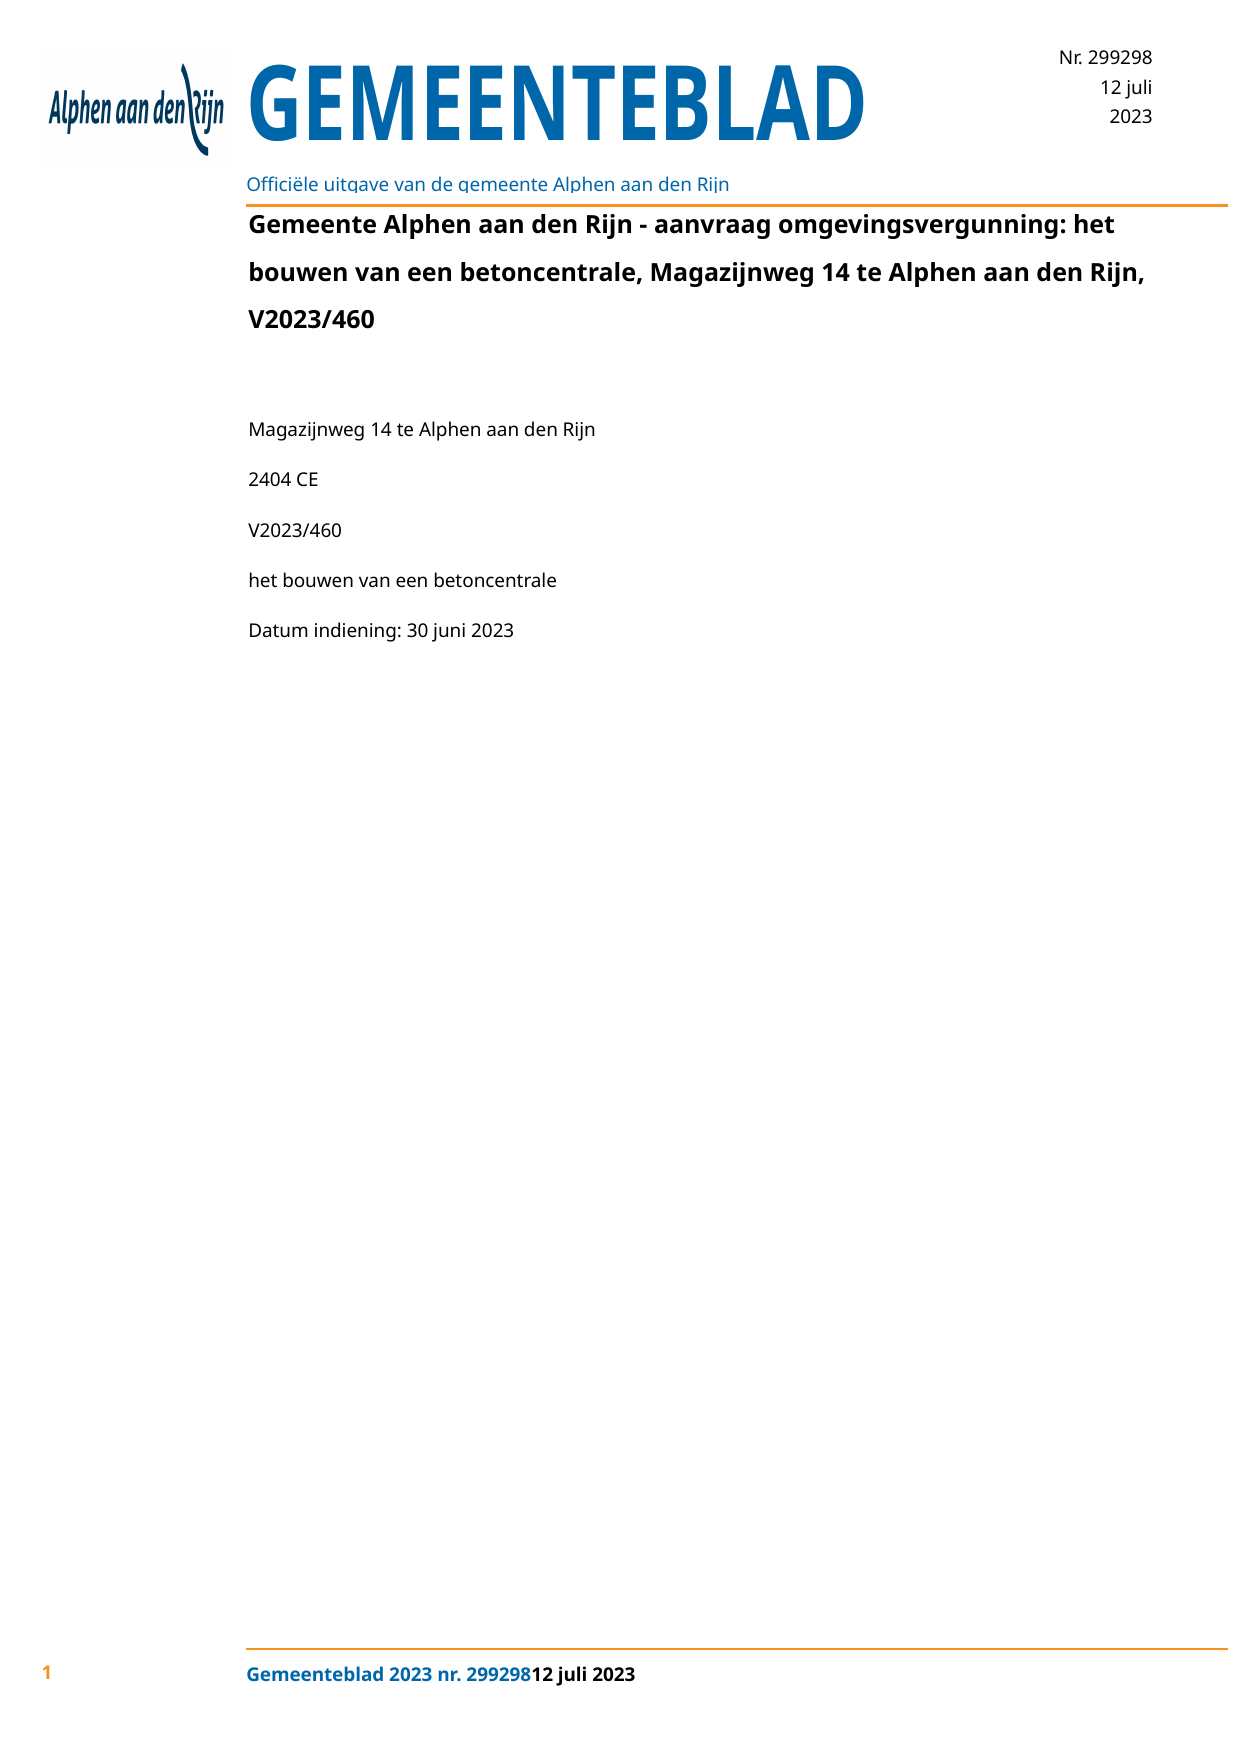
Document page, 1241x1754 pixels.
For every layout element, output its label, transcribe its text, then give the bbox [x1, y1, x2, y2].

text Magazijnweg 14 te Alphen aan den Rijn [248, 416, 1152, 442]
text V2023/460 [248, 517, 1152, 542]
text Datum indiening: 30 juni 2023 [248, 618, 1152, 643]
text het bouwen van een betoncentrale [248, 567, 1152, 593]
text 2404 CE [248, 466, 1152, 492]
text Gemeente Alphen aan den Rijn - aanvraag omgevingsvergunning: het bouwen van een betoncentrale, Magazijnweg 14 te Alphen aan den Rijn, V2023/460 [248, 207, 1152, 336]
picture [41, 47, 231, 172]
